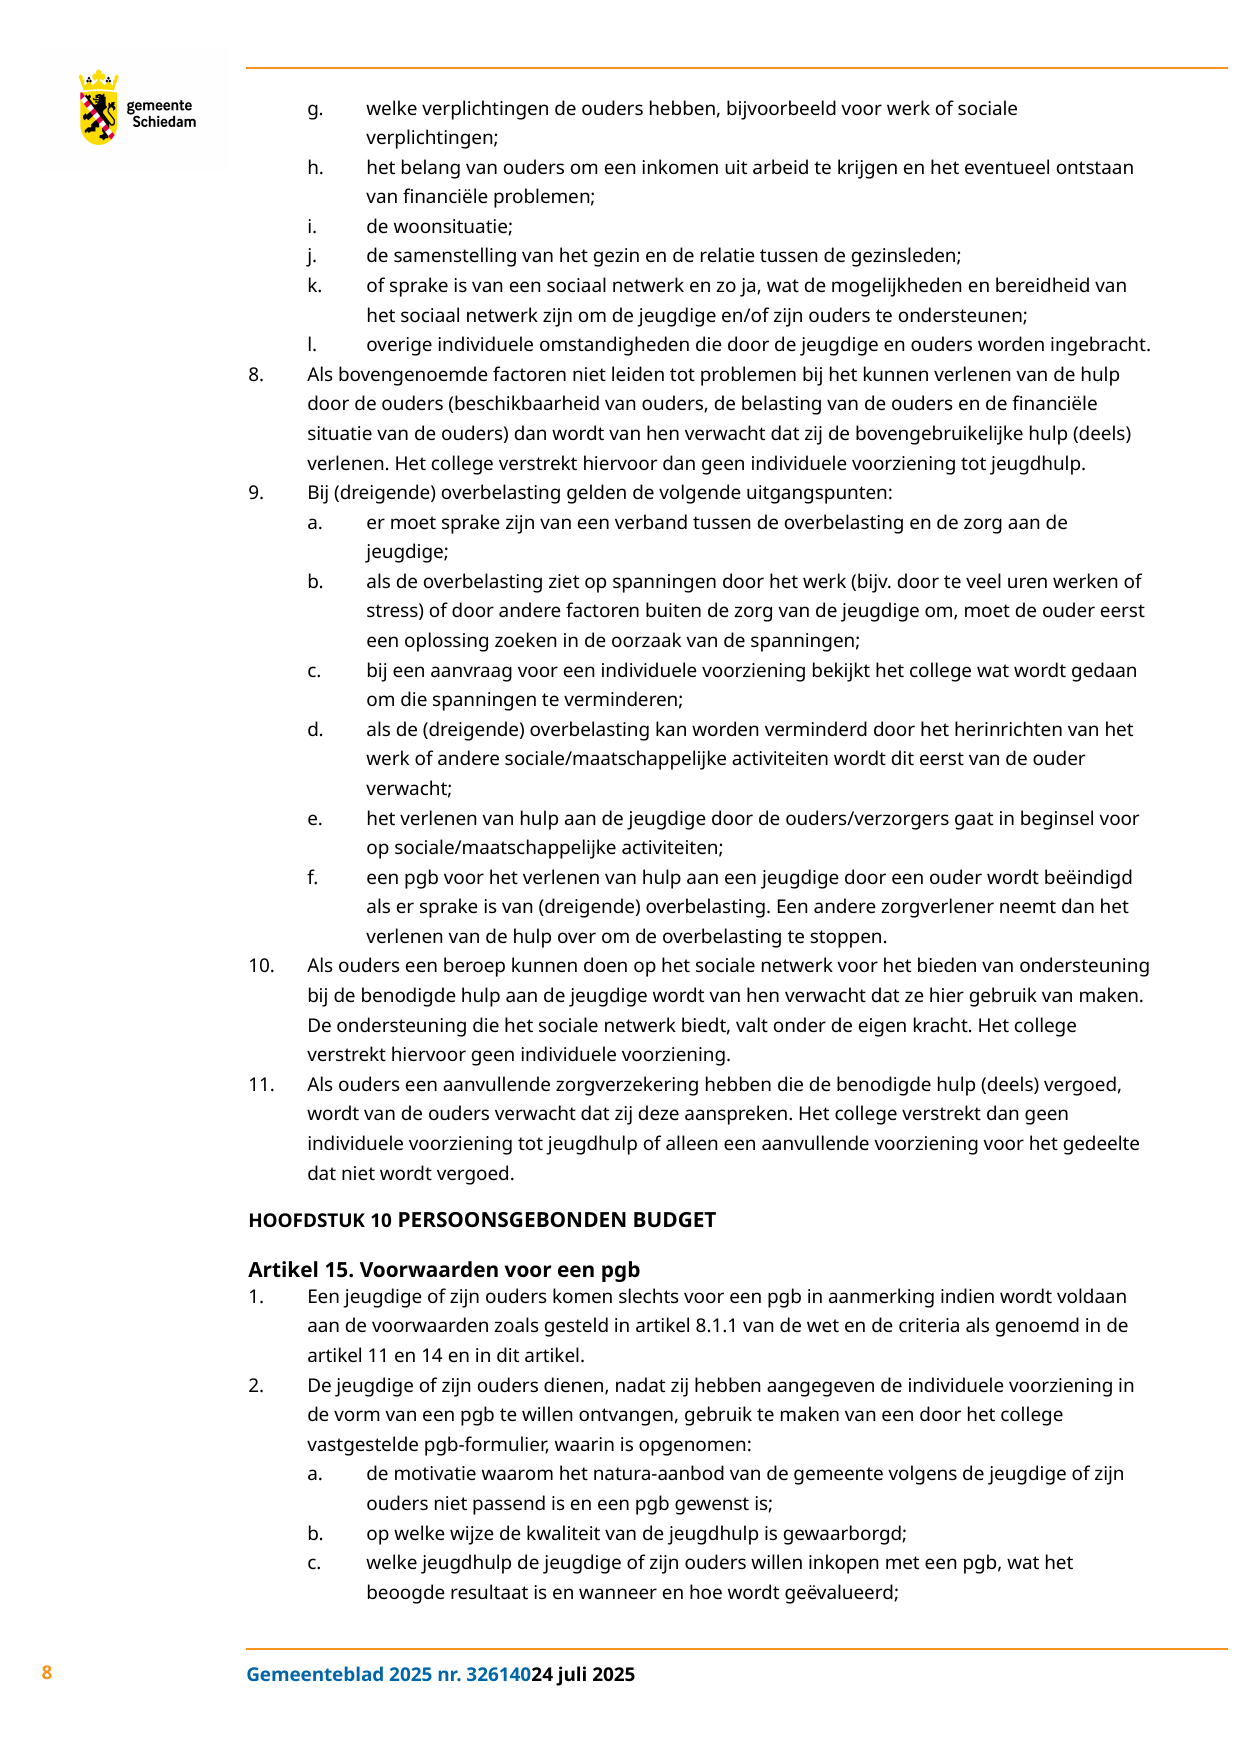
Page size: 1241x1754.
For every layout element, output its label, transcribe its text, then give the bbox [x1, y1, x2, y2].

list Als ouders een beroep kunnen doen op het sociale netwerk voor het bieden van ondersteuning bij de benodigde hulp aan de jeugdige wordt van hen verwacht dat ze hier gebruik van maken. De ondersteuning die het sociale netwerk biedt, valt onder de eigen kracht. Het college verstrekt hiervoor geen individuele voorziening. [248, 953, 1152, 1067]
list op welke wijze de kwaliteit van de jeugdhulp is gewaarborgd; [307, 1520, 1152, 1546]
list bij een aanvraag voor een individuele voorziening bekijkt het college wat wordt gedaan om die spanningen te verminderen; [307, 657, 1152, 712]
text HOOFDSTUK 10 PERSOONSGEBONDEN BUDGET [248, 1205, 1152, 1234]
list als de (dreigende) overbelasting kan worden verminderd door het herinrichten van het werk of andere sociale/maatschappelijke activiteiten wordt dit eerst van de ouder verwacht; [307, 716, 1152, 801]
list welke jeugdhulp de jeugdige of zijn ouders willen inkopen met een pgb, wat het beoogde resultaat is en wanneer en hoe wordt geëvalueerd; [307, 1549, 1152, 1605]
list Bij (dreigende) overbelasting gelden de volgende uitgangspunten: [248, 479, 1152, 505]
list overige individuele omstandigheden die door de jeugdige en ouders worden ingebracht. [307, 331, 1152, 357]
list de motivatie waarom het natura-aanbod van de gemeente volgens de jeugdige of zijn ouders niet passend is en een pgb gewenst is; [307, 1461, 1152, 1516]
list De jeugdige of zijn ouders dienen, nadat zij hebben aangegeven de individuele voorziening in de vorm van een pgb te willen ontvangen, gebruik te maken van een door het college vastgestelde pgb-formulier, waarin is opgenomen: [248, 1372, 1152, 1457]
list de samenstelling van het gezin en de relatie tussen de gezinsleden; [307, 243, 1152, 268]
list Als ouders een aanvullende zorgverzekering hebben die de benodigde hulp (deels) vergoed, wordt van de ouders verwacht dat zij deze aanspreken. Het college verstrekt dan geen individuele voorziening tot jeugdhulp of alleen een aanvullende voorziening voor het gedeelte dat niet wordt vergoed. [248, 1071, 1152, 1186]
list als de overbelasting ziet op spanningen door het werk (bijv. door te veel uren werken of stress) of door andere factoren buiten de zorg van de jeugdige om, moet de ouder eerst een oplossing zoeken in de oorzaak van de spanningen; [307, 568, 1152, 653]
list Als bovengenoemde factoren niet leiden tot problemen bij het kunnen verlenen van de hulp door de ouders (beschikbaarheid van ouders, de belasting van de ouders en de financiële situatie van de ouders) dan wordt van hen verwacht dat zij de bovengebruikelijke hulp (deels) verlenen. Het college verstrekt hiervoor dan geen individuele voorziening tot jeugdhulp. [248, 361, 1152, 476]
list welke verplichtingen de ouders hebben, bijvoorbeeld voor werk of sociale verplichtingen; [307, 95, 1152, 150]
picture [41, 47, 231, 172]
list Een jeugdige of zijn ouders komen slechts voor een pgb in aanmerking indien wordt voldaan aan de voorwaarden zoals gesteld in artikel 8.1.1 van de wet en de criteria als genoemd in de artikel 11 en 14 en in dit artikel. [248, 1283, 1152, 1368]
list het verlenen van hulp aan de jeugdige door de ouders/verzorgers gaat in beginsel voor op sociale/maatschappelijke activiteiten; [307, 805, 1152, 860]
list het belang van ouders om een inkomen uit arbeid te krijgen en het eventueel ontstaan van financiële problemen; [307, 154, 1152, 209]
list of sprake is van een sociaal netwerk en zo ja, wat de mogelijkheden en bereidheid van het sociaal netwerk zijn om de jeugdige en/of zijn ouders te ondersteunen; [307, 272, 1152, 328]
list er moet sprake zijn van een verband tussen de overbelasting en de zorg aan de jeugdige; [307, 509, 1152, 564]
list de woonsituatie; [307, 213, 1152, 239]
text Artikel 15. Voorwaarden voor een pgb [248, 1255, 1152, 1283]
list een pgb voor het verlenen van hulp aan een jeugdige door een ouder wordt beëindigd als er sprake is van (dreigende) overbelasting. Een andere zorgverlener neemt dan het verlenen van de hulp over om de overbelasting te stoppen. [307, 864, 1152, 949]
